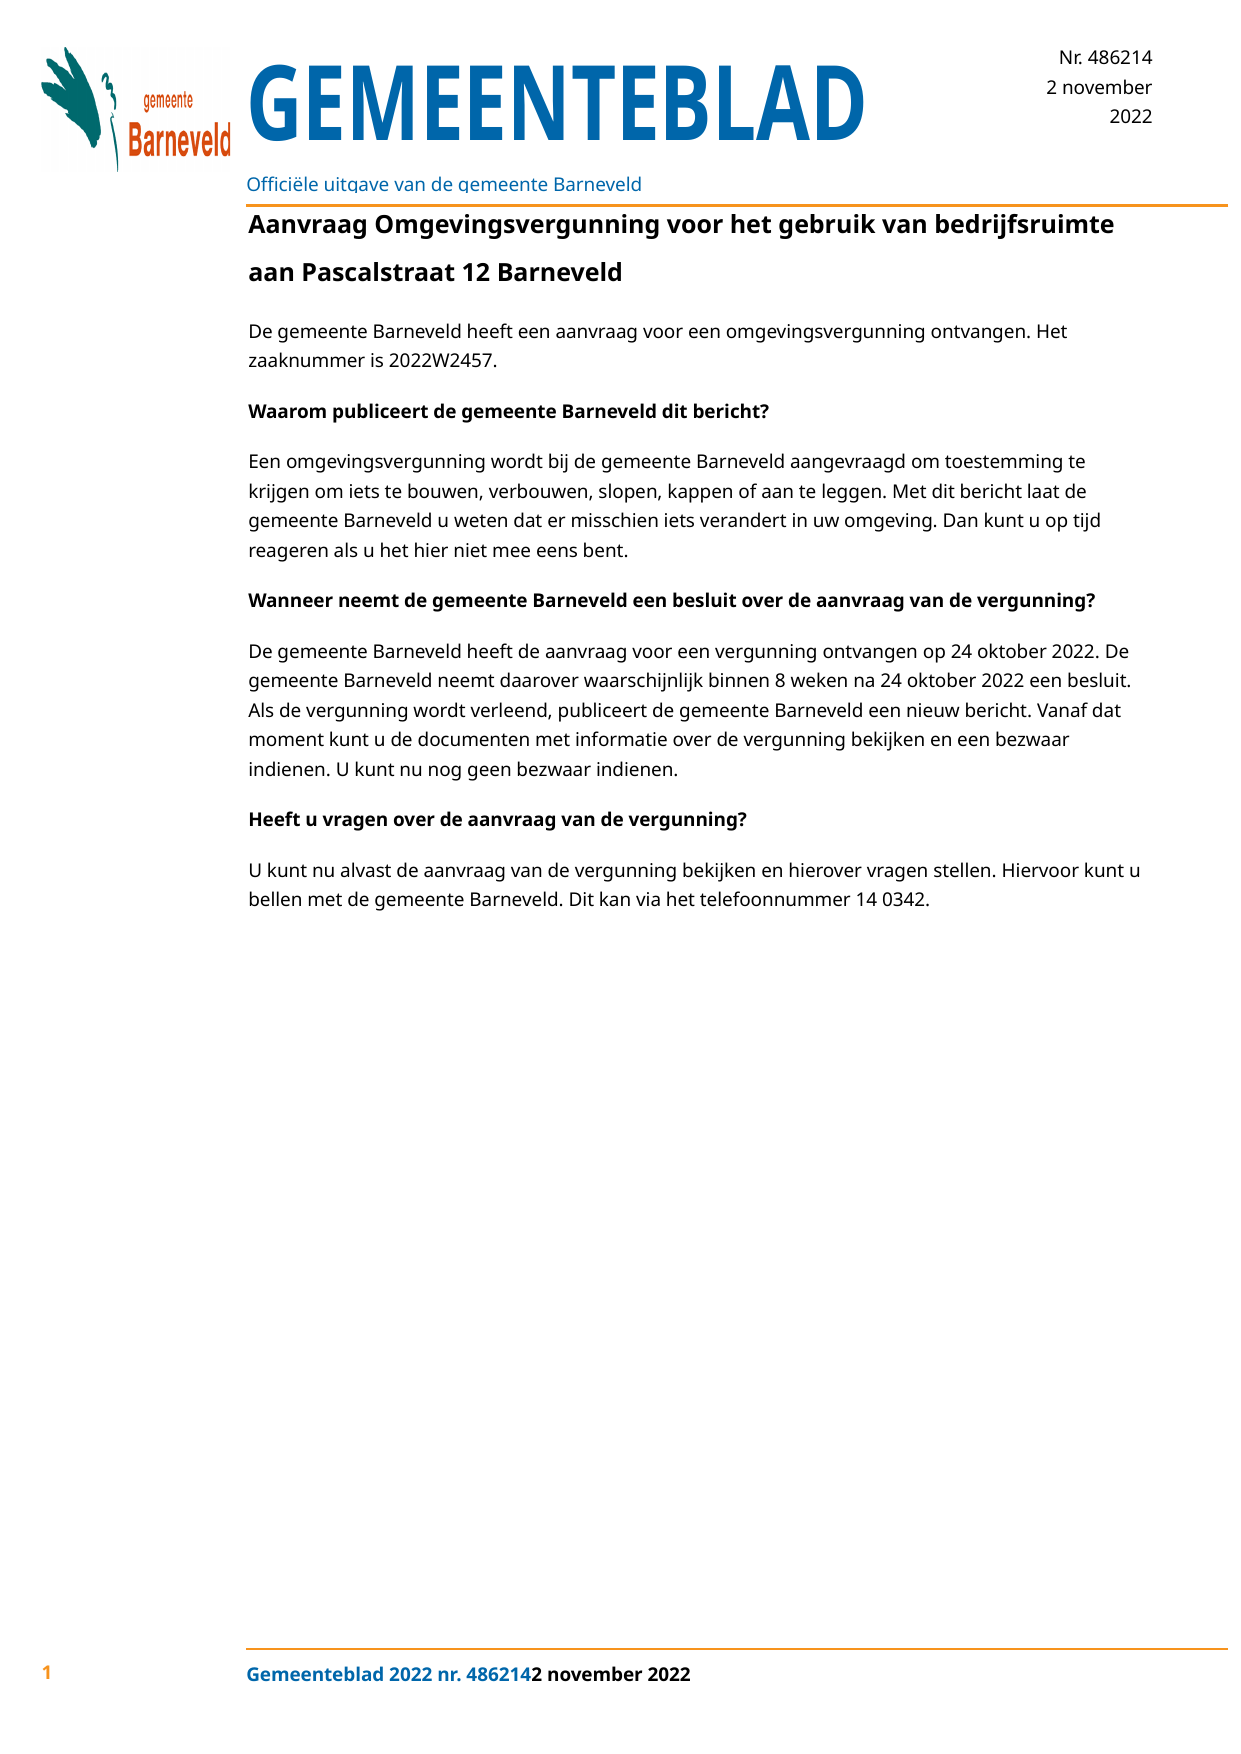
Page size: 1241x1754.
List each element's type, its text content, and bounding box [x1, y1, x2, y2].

text De gemeente Barneveld heeft de aanvraag voor een vergunning ontvangen op 24 oktober 2022. De gemeente Barneveld neemt daarover waarschijnlijk binnen 8 weken na 24 oktober 2022 een besluit. Als de vergunning wordt verleend, publiceert de gemeente Barneveld een nieuw bericht. Vanaf dat moment kunt u de documenten met informatie over de vergunning bekijken en een bezwaar indienen. U kunt nu nog geen bezwaar indienen. [248, 638, 1152, 782]
picture [41, 47, 231, 172]
text U kunt nu alvast de aanvraag van de vergunning bekijken en hierover vragen stellen. Hiervoor kunt u bellen met de gemeente Barneveld. Dit kan via het telefoonnummer 14 0342. [248, 857, 1152, 912]
text Een omgevingsvergunning wordt bij de gemeente Barneveld aangevraagd om toestemming te krijgen om iets te bouwen, verbouwen, slopen, kappen of aan te leggen. Met dit bericht laat de gemeente Barneveld u weten dat er misschien iets verandert in uw omgeving. Dan kunt u op tijd reageren als u het hier niet mee eens bent. [248, 448, 1152, 563]
text Aanvraag Omgevingsvergunning voor het gebruik van bedrijfsruimte aan Pascalstraat 12 Barneveld [248, 207, 1152, 288]
text Heeft u vragen over de aanvraag van de vergunning? [248, 807, 1152, 832]
text De gemeente Barneveld heeft een aanvraag voor een omgevingsvergunning ontvangen. Het zaaknummer is 2022W2457. [248, 318, 1152, 373]
text Wanneer neemt de gemeente Barneveld een besluit over de aanvraag van de vergunning? [248, 587, 1152, 613]
text Waarom publiceert de gemeente Barneveld dit bericht? [248, 398, 1152, 424]
